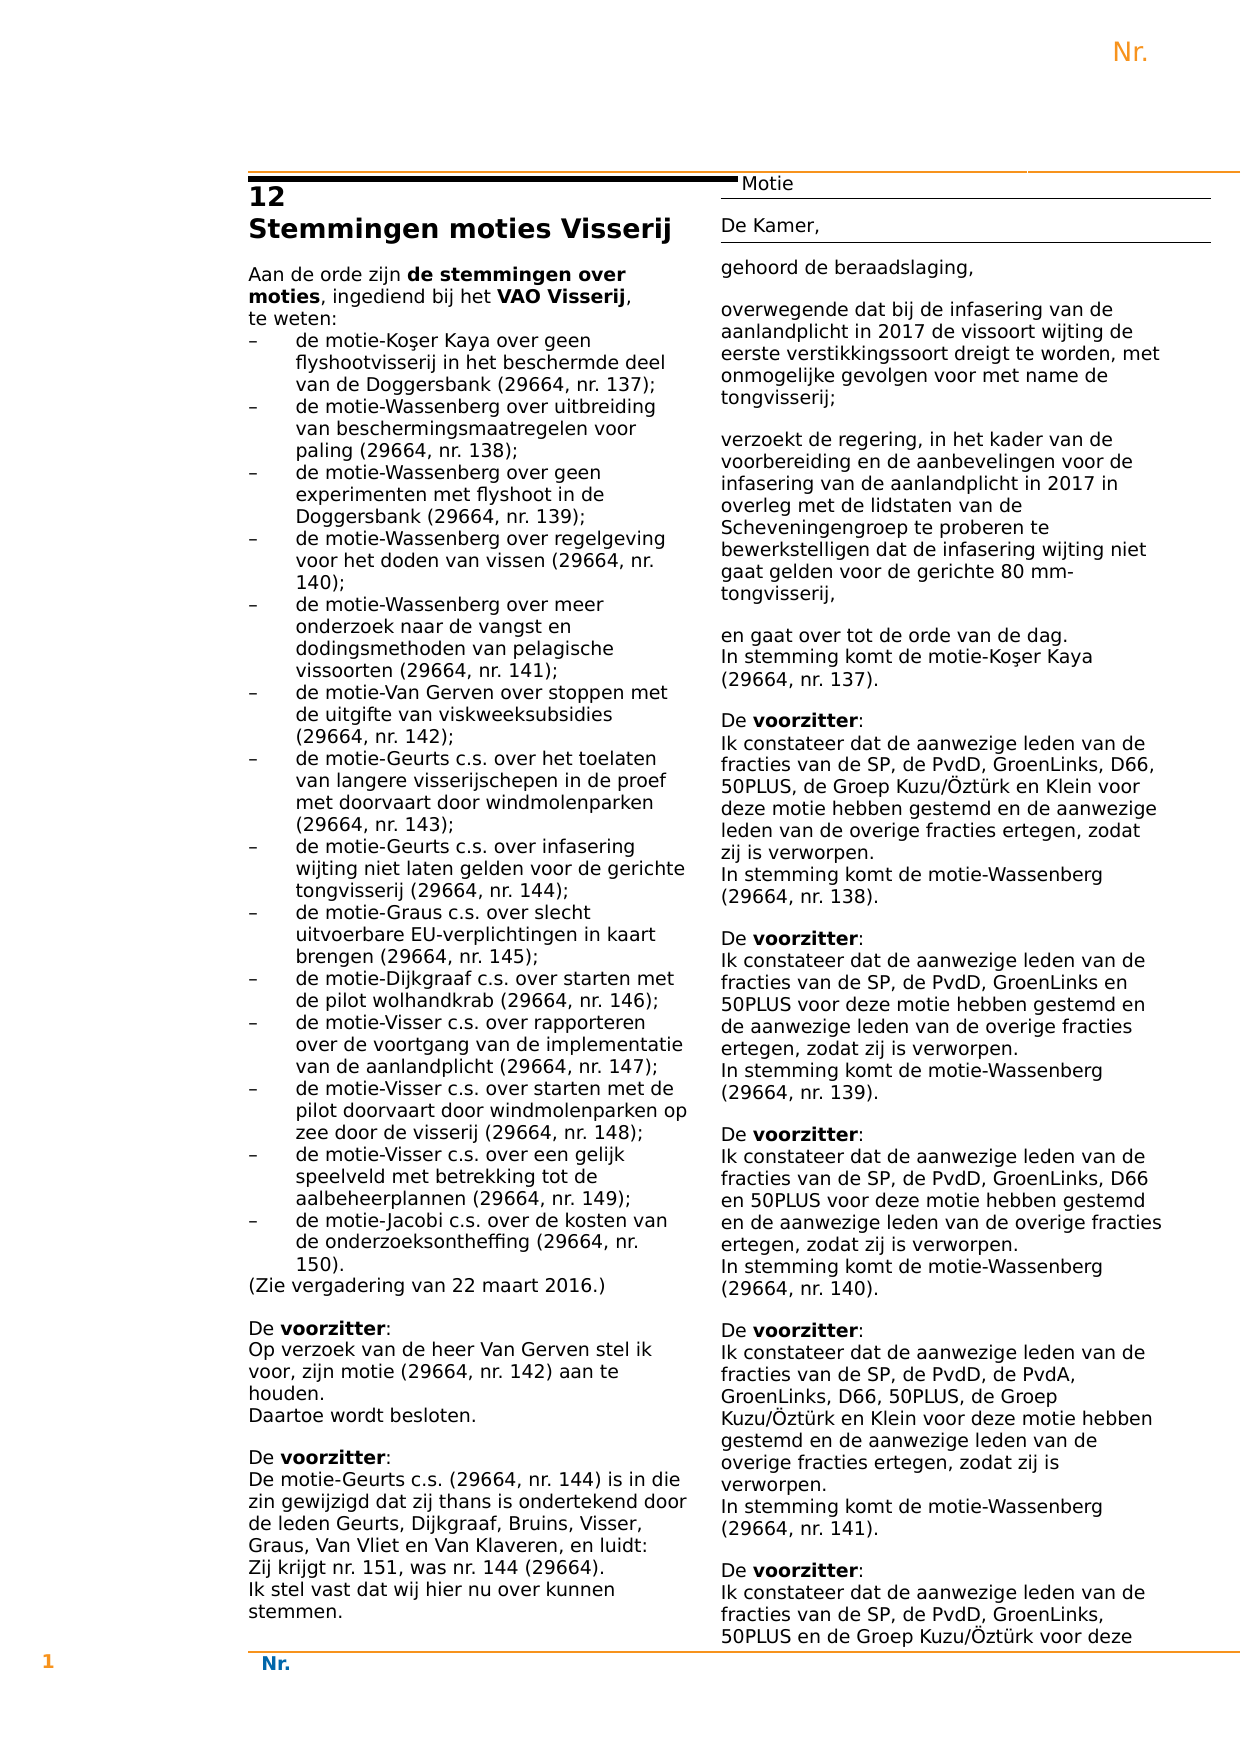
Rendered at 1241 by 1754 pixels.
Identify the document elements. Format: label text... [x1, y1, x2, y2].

text In stemming komt de motie-Koşer Kaya (29664, nr. 137). [721, 646, 1163, 690]
text Daartoe wordt besloten. [248, 1405, 691, 1427]
text De voorzitter: [721, 1124, 1163, 1146]
text De motie-Geurts c.s. (29664, nr. 144) is in die zin gewijzigd dat zij thans is ondertekend door de leden Geurts, Dijkgraaf, Bruins, Visser, Graus, Van Vliet en Van Klaveren, en luidt: [248, 1469, 691, 1557]
text Ik stel vast dat wij hier nu over kunnen stemmen. [248, 1579, 691, 1623]
list de motie-Visser c.s. over een gelijk speelveld met betrekking tot de aalbeheerplannen (29664, nr. 149); [248, 1143, 691, 1209]
text De voorzitter: [721, 1560, 1163, 1582]
text verzoekt de regering, in het kader van de voorbereiding en de aanbevelingen voor de infasering van de aanlandplicht in 2017 in overleg met de lidstaten van de Scheveningengroep te proberen te bewerkstelligen dat de infasering wijting niet gaat gelden voor de gerichte 80 mm-tongvisserij, [721, 429, 1163, 604]
text De voorzitter: [248, 1317, 691, 1339]
list de motie-Van Gerven over stoppen met de uitgifte van viskweeksubsidies (29664, nr. 142); [248, 682, 691, 748]
text Ik constateer dat de aanwezige leden van de fracties van de SP, de PvdD, GroenLinks en 50PLUS voor deze motie hebben gestemd en de aanwezige leden van de overige fracties ertegen, zodat zij is verworpen. [721, 950, 1163, 1060]
list de motie-Geurts c.s. over infasering wijting niet laten gelden voor de gerichte tongvisserij (29664, nr. 144); [248, 836, 691, 902]
text Motie [721, 173, 1163, 195]
text Ik constateer dat de aanwezige leden van de fracties van de SP, de PvdD, GroenLinks, D66, 50PLUS, de Groep Kuzu/Öztürk en Klein voor deze motie hebben gestemd en de aanwezige leden van de overige fracties ertegen, zodat zij is verworpen. [721, 732, 1163, 864]
text In stemming komt de motie-Wassenberg (29664, nr. 140). [721, 1256, 1163, 1300]
list de motie-Wassenberg over uitbreiding van beschermingsmaatregelen voor paling (29664, nr. 138); [248, 396, 691, 462]
text De voorzitter: [721, 1320, 1163, 1342]
text Op verzoek van de heer Van Gerven stel ik voor, zijn motie (29664, nr. 142) aan te houden. [248, 1339, 691, 1405]
list de motie-Wassenberg over geen experimenten met flyshoot in de Doggersbank (29664, nr. 139); [248, 462, 691, 528]
list de motie-Dijkgraaf c.s. over starten met de pilot wolhandkrab (29664, nr. 146); [248, 968, 691, 1012]
text en gaat over tot de orde van de dag. [721, 624, 1163, 646]
text overwegende dat bij de infasering van de aanlandplicht in 2017 de vissoort wijting de eerste verstikkingssoort dreigt te worden, met onmogelijke gevolgen voor met name de tongvisserij; [721, 299, 1163, 409]
text De voorzitter: [248, 1447, 691, 1469]
list de motie-Geurts c.s. over het toelaten van langere visserijschepen in de proef met doorvaart door windmolenparken (29664, nr. 143); [248, 748, 691, 836]
text Zij krijgt nr. 151, was nr. 144 (29664). [248, 1557, 691, 1579]
list de motie-Visser c.s. over starten met de pilot doorvaart door windmolenparken op zee door de visserij (29664, nr. 148); [248, 1078, 691, 1143]
text In stemming komt de motie-Wassenberg (29664, nr. 138). [721, 864, 1163, 908]
list de motie-Wassenberg over regelgeving voor het doden van vissen (29664, nr. 140); [248, 528, 691, 594]
text Ik constateer dat de aanwezige leden van de fracties van de SP, de PvdD, de PvdA, GroenLinks, D66, 50PLUS, de Groep Kuzu/Öztürk en Klein voor deze motie hebben gestemd en de aanwezige leden van de overige fracties ertegen, zodat zij is verworpen. [721, 1342, 1163, 1496]
text Ik constateer dat de aanwezige leden van de fracties van de SP, de PvdD, GroenLinks, D66 en 50PLUS voor deze motie hebben gestemd en de aanwezige leden van de overige fracties ertegen, zodat zij is verworpen. [721, 1146, 1163, 1256]
text In stemming komt de motie-Wassenberg (29664, nr. 141). [721, 1496, 1163, 1540]
text De voorzitter: [721, 710, 1163, 732]
text De Kamer, [721, 215, 1163, 237]
list de motie-Visser c.s. over rapporteren over de voortgang van de implementatie van de aanlandplicht (29664, nr. 147); [248, 1012, 691, 1078]
list de motie-Graus c.s. over slecht uitvoerbare EU-verplichtingen in kaart brengen (29664, nr. 145); [248, 902, 691, 968]
text gehoord de beraadslaging, [721, 257, 1163, 279]
text Ik constateer dat de aanwezige leden van de fracties van de SP, de PvdD, GroenLinks, 50PLUS en de Groep Kuzu/Öztürk voor deze [721, 1582, 1163, 1648]
list de motie-Jacobi c.s. over de kosten van de onderzoeksontheffing (29664, nr. 150). [248, 1209, 691, 1275]
text (Zie vergadering van 22 maart 2016.) [248, 1275, 691, 1297]
title 12 Stemmingen moties Visserij [248, 182, 691, 244]
text In stemming komt de motie-Wassenberg (29664, nr. 139). [721, 1060, 1163, 1104]
list de motie-Koşer Kaya over geen flyshootvisserij in het beschermde deel van de Doggersbank (29664, nr. 137); [248, 330, 691, 396]
text te weten: [248, 308, 691, 330]
text De voorzitter: [721, 928, 1163, 950]
text Aan de orde zijn de stemmingen over moties, ingediend bij het VAO Visserij, [248, 264, 691, 308]
list de motie-Wassenberg over meer onderzoek naar de vangst en dodingsmethoden van pelagische vissoorten (29664, nr. 141); [248, 594, 691, 682]
